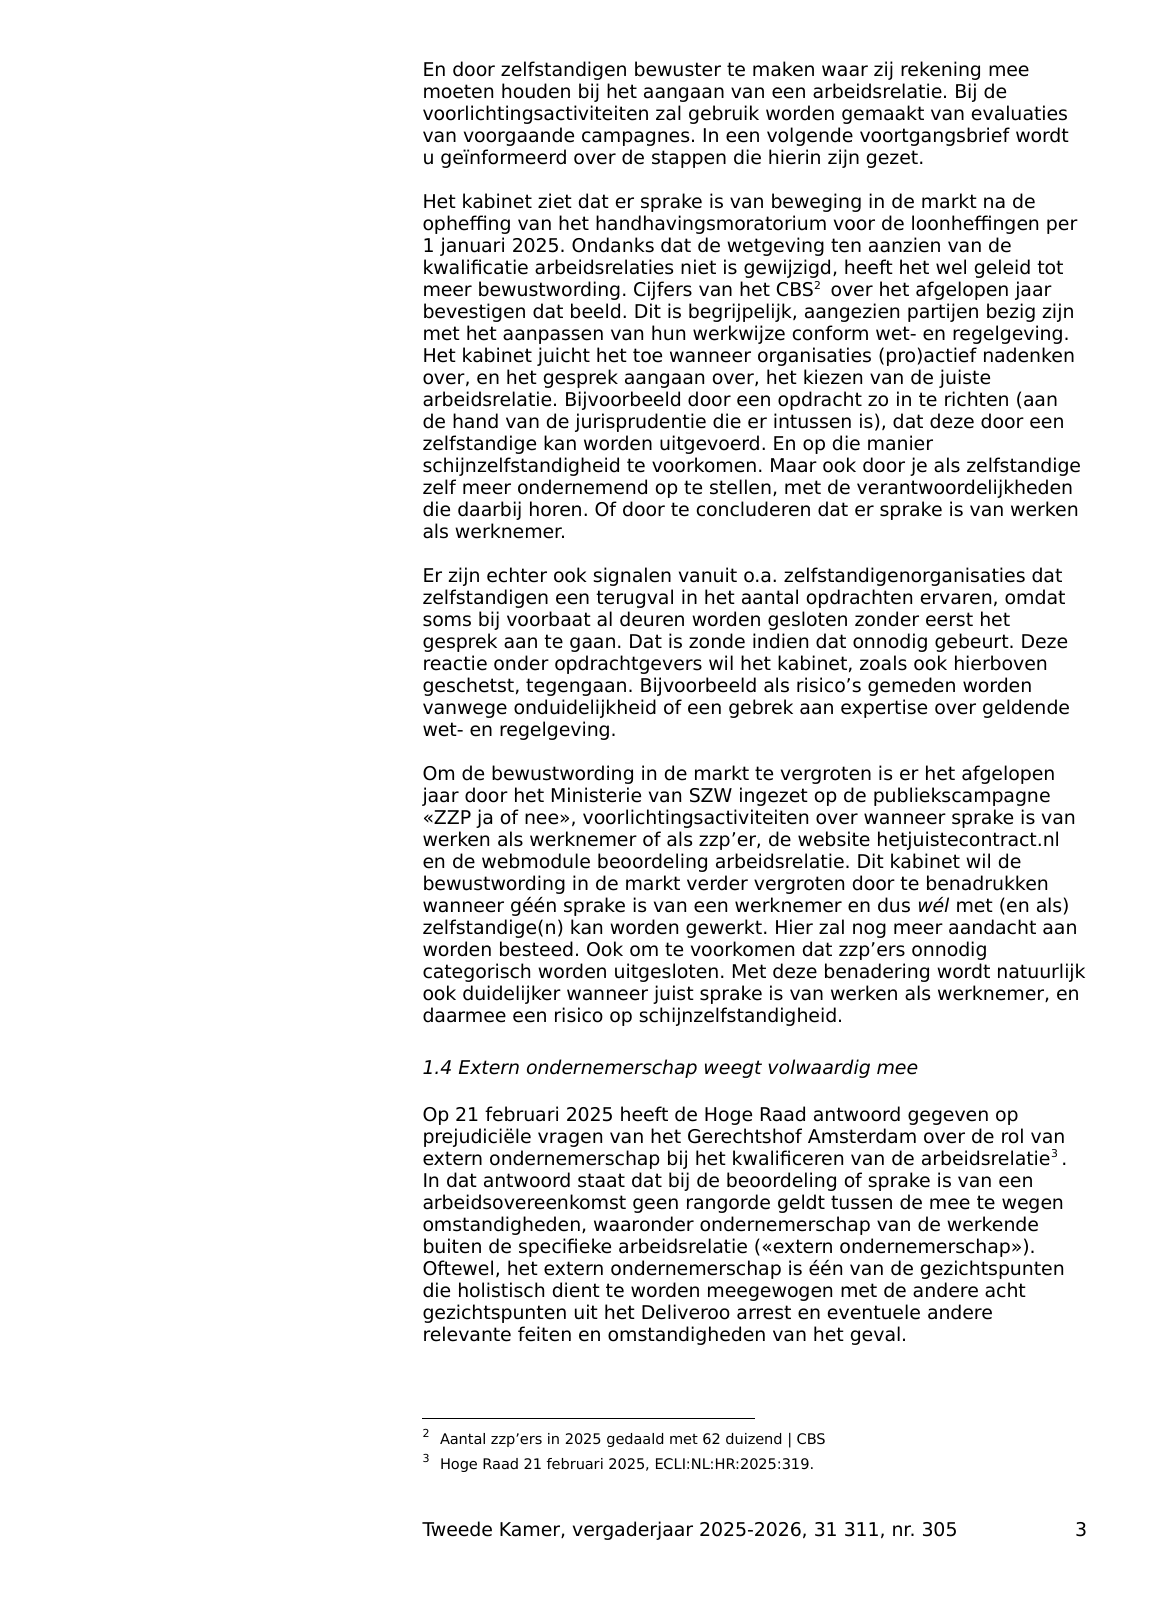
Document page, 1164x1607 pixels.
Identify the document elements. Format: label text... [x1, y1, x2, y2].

text Hoge Raad 21 februari 2025, ECLI:NL:HR:2025:319. [422, 1452, 1087, 1474]
text En door zelfstandigen bewuster te maken waar zij rekening mee moeten houden bij het aangaan van een arbeidsrelatie. Bij de voorlichtingsactiviteiten zal gebruik worden gemaakt van evaluaties van voorgaande campagnes. In een volgende voortgangsbrief wordt u geïnformeerd over de stappen die hierin zijn gezet. [422, 59, 1087, 169]
text Het kabinet ziet dat er sprake is van beweging in de markt na de opheffing van het handhavingsmoratorium voor de loonheffingen per 1 januari 2025. Ondanks dat de wetgeving ten aanzien van de kwalificatie arbeidsrelaties niet is gewijzigd, heeft het wel geleid tot meer bewustwording. Cijfers van het CBS over het afgelopen jaar bevestigen dat beeld. Dit is begrijpelijk, aangezien partijen bezig zijn met het aanpassen van hun werkwijze conform wet- en regelgeving. Het kabinet juicht het toe wanneer organisaties (pro)actief nadenken over, en het gesprek aangaan over, het kiezen van de juiste arbeidsrelatie. Bijvoorbeeld door een opdracht zo in te richten (aan de hand van de jurisprudentie die er intussen is), dat deze door een zelfstandige kan worden uitgevoerd. En op die manier schijnzelfstandigheid te voorkomen. Maar ook door je als zelfstandige zelf meer ondernemend op te stellen, met de verantwoordelijkheden die daarbij horen. Of door te concluderen dat er sprake is van werken als werknemer. [422, 191, 1087, 543]
subtitle 1.4 Extern ondernemerschap weegt volwaardig mee [422, 1057, 1087, 1079]
text Op 21 februari 2025 heeft de Hoge Raad antwoord gegeven op prejudiciële vragen van het Gerechtshof Amsterdam over de rol van extern ondernemerschap bij het kwalificeren van de arbeidsrelatie. In dat antwoord staat dat bij de beoordeling of sprake is van een arbeidsovereenkomst geen rangorde geldt tussen de mee te wegen omstandigheden, waaronder ondernemerschap van de werkende buiten de specifieke arbeidsrelatie («extern ondernemerschap»). Oftewel, het extern ondernemerschap is één van de gezichtspunten die holistisch dient te worden meegewogen met de andere acht gezichtspunten uit het Deliveroo arrest en eventuele andere relevante feiten en omstandigheden van het geval. [422, 1104, 1087, 1346]
text Er zijn echter ook signalen vanuit o.a. zelfstandigenorganisaties dat zelfstandigen een terugval in het aantal opdrachten ervaren, omdat soms bij voorbaat al deuren worden gesloten zonder eerst het gesprek aan te gaan. Dat is zonde indien dat onnodig gebeurt. Deze reactie onder opdrachtgevers wil het kabinet, zoals ook hierboven geschetst, tegengaan. Bijvoorbeeld als risico’s gemeden worden vanwege onduidelijkheid of een gebrek aan expertise over geldende wet- en regelgeving. [422, 565, 1087, 741]
text Aantal zzp’ers in 2025 gedaald met 62 duizend | CBS [422, 1427, 1087, 1449]
text Om de bewustwording in de markt te vergroten is er het afgelopen jaar door het Ministerie van SZW ingezet op de publiekscampagne «ZZP ja of nee», voorlichtingsactiviteiten over wanneer sprake is van werken als werknemer of als zzp’er, de website hetjuistecontract.nl en de webmodule beoordeling arbeidsrelatie. Dit kabinet wil de bewustwording in de markt verder vergroten door te benadrukken wanneer géén sprake is van een werknemer en dus wél met (en als) zelfstandige(n) kan worden gewerkt. Hier zal nog meer aandacht aan worden besteed. Ook om te voorkomen dat zzp’ers onnodig categorisch worden uitgesloten. Met deze benadering wordt natuurlijk ook duidelijker wanneer juist sprake is van werken als werknemer, en daarmee een risico op schijnzelfstandigheid. [422, 763, 1087, 1027]
